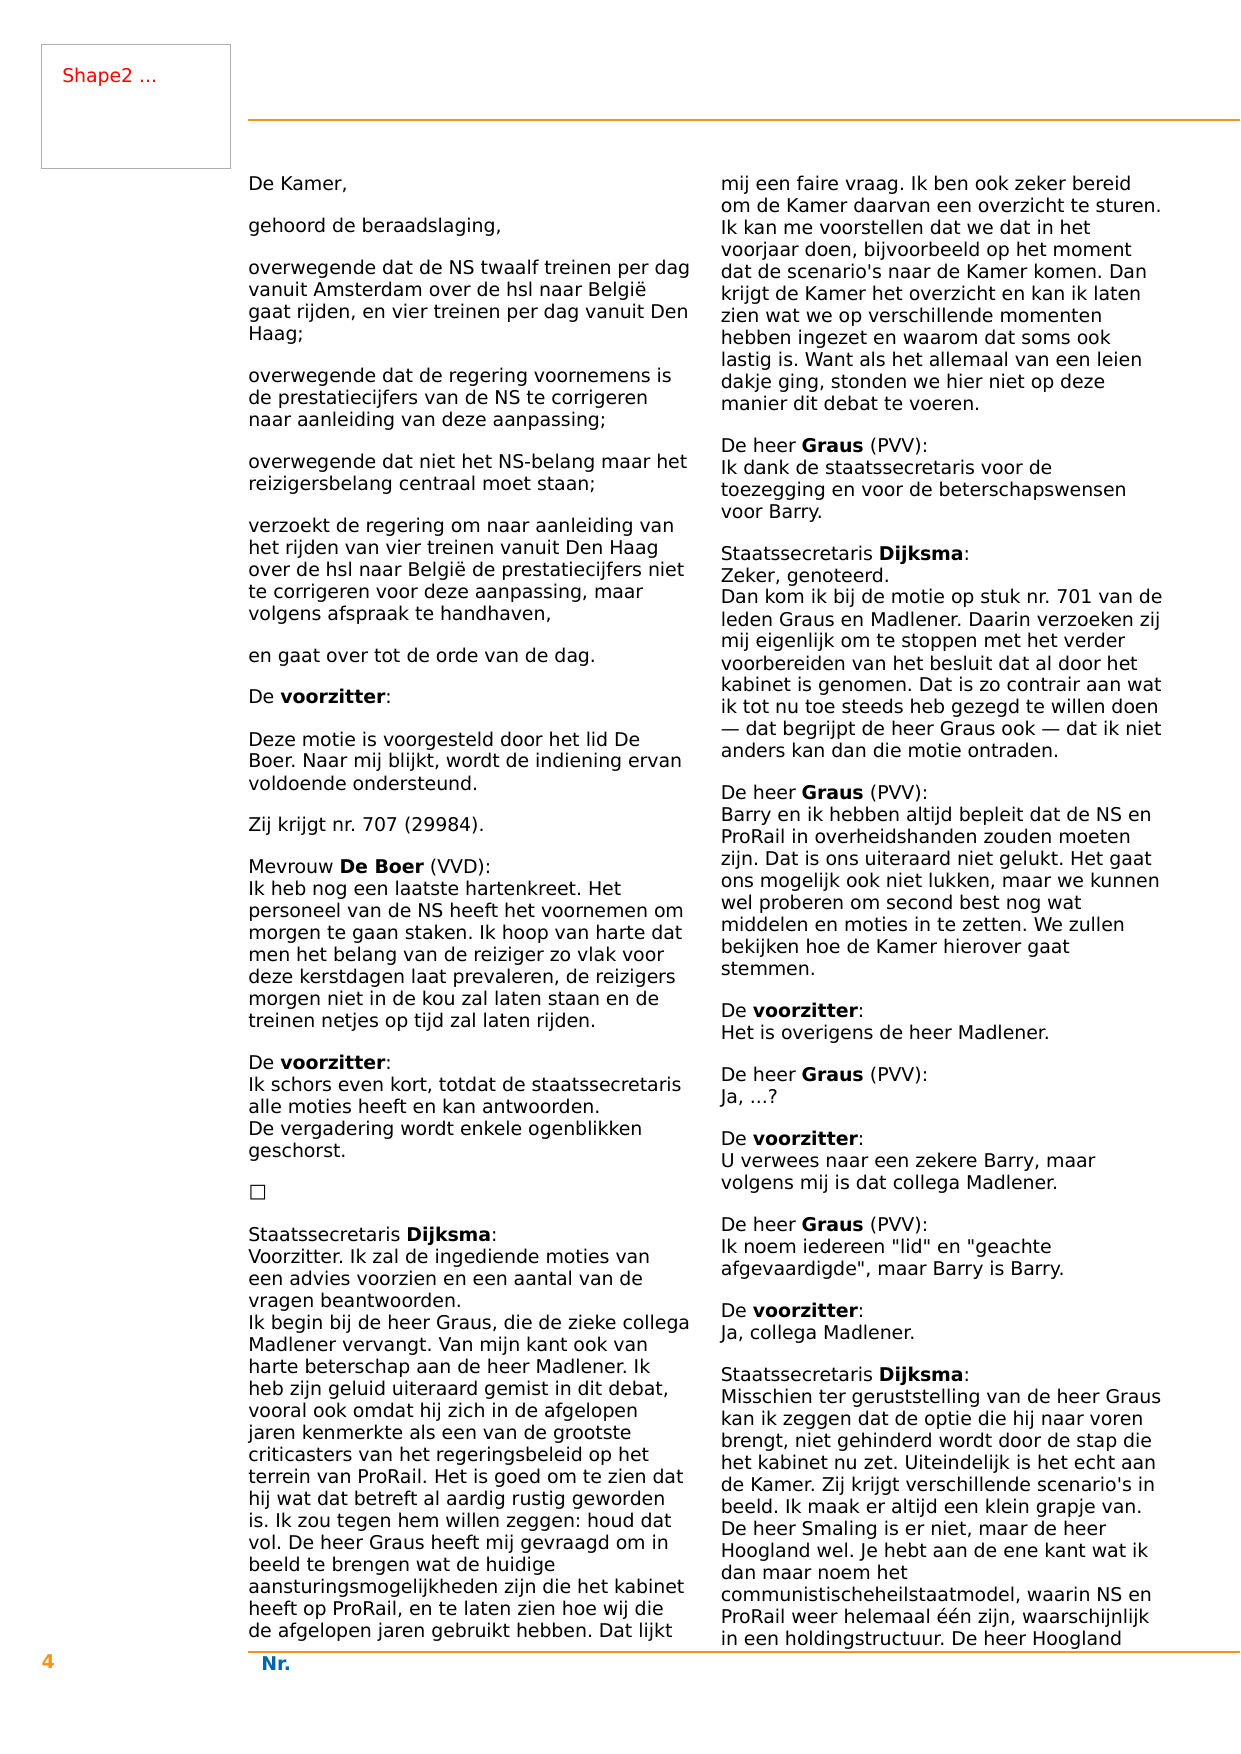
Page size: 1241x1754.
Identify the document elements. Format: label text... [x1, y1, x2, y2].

text De voorzitter: [721, 1300, 1163, 1322]
text Staatssecretaris Dijksma: [721, 1364, 1163, 1386]
text Dan kom ik bij de motie op stuk nr. 701 van de leden Graus en Madlener. Daarin verzoeken zij mij eigenlijk om te stoppen met het verder voorbereiden van het besluit dat al door het kabinet is genomen. Dat is zo contrair aan wat ik tot nu toe steeds heb gezegd te willen doen — dat begrijpt de heer Graus ook — dat ik niet anders kan dan die motie ontraden. [721, 586, 1163, 762]
text overwegende dat niet het NS-belang maar het reizigersbelang centraal moet staan; [248, 451, 691, 494]
text Ik schors even kort, totdat de staatssecretaris alle moties heeft en kan antwoorden. [248, 1074, 691, 1118]
text Ja, collega Madlener. [721, 1322, 1163, 1344]
text De voorzitter: [248, 686, 691, 708]
text gehoord de beraadslaging, [248, 215, 691, 237]
text De Kamer, [248, 173, 691, 195]
text Ik noem iedereen "lid" en "geachte afgevaardigde", maar Barry is Barry. [721, 1236, 1163, 1280]
text Zeker, genoteerd. [721, 564, 1163, 586]
text overwegende dat de NS twaalf treinen per dag vanuit Amsterdam over de hsl naar België gaat rijden, en vier treinen per dag vanuit Den Haag; [248, 257, 691, 345]
text Staatssecretaris Dijksma: [721, 542, 1163, 564]
text Barry en ik hebben altijd bepleit dat de NS en ProRail in overheidshanden zouden moeten zijn. Dat is ons uiteraard niet gelukt. Het gaat ons mogelijk ook niet lukken, maar we kunnen wel proberen om second best nog wat middelen en moties in te zetten. We zullen bekijken hoe de Kamer hierover gaat stemmen. [721, 804, 1163, 980]
text Zij krijgt nr. 707 (29984). [248, 814, 691, 836]
text en gaat over tot de orde van de dag. [248, 644, 691, 666]
text Staatssecretaris Dijksma: [248, 1224, 691, 1246]
text U verwees naar een zekere Barry, maar volgens mij is dat collega Madlener. [721, 1150, 1163, 1194]
text De voorzitter: [721, 1128, 1163, 1150]
text mij een faire vraag. Ik ben ook zeker bereid om de Kamer daarvan een overzicht te sturen. Ik kan me voorstellen dat we dat in het voorjaar doen, bijvoorbeeld op het moment dat de scenario's naar de Kamer komen. Dan krijgt de Kamer het overzicht en kan ik laten zien wat we op verschillende momenten hebben ingezet en waarom dat soms ook lastig is. Want als het allemaal van een leien dakje ging, stonden we hier niet op deze manier dit debat te voeren. [721, 173, 1163, 414]
text De voorzitter: [721, 1000, 1163, 1022]
text overwegende dat de regering voornemens is de prestatiecijfers van de NS te corrigeren naar aanleiding van deze aanpassing; [248, 365, 691, 431]
text De heer Graus (PVV): [721, 434, 1163, 457]
text De heer Graus (PVV): [721, 782, 1163, 804]
text Ik dank de staatssecretaris voor de toezegging en voor de beterschapswensen voor Barry. [721, 457, 1163, 522]
text Ja, ...? [721, 1086, 1163, 1108]
text Deze motie is voorgesteld door het lid De Boer. Naar mij blijkt, wordt de indiening ervan voldoende ondersteund. [248, 728, 691, 794]
text Voorzitter. Ik zal de ingediende moties van een advies voorzien en een aantal van de vragen beantwoorden. [248, 1246, 691, 1312]
text verzoekt de regering om naar aanleiding van het rijden van vier treinen vanuit Den Haag over de hsl naar België de prestatiecijfers niet te corrigeren voor deze aanpassing, maar volgens afspraak te handhaven, [248, 514, 691, 624]
text De heer Graus (PVV): [721, 1214, 1163, 1236]
text Misschien ter geruststelling van de heer Graus kan ik zeggen dat de optie die hij naar voren brengt, niet gehinderd wordt door de stap die het kabinet nu zet. Uiteindelijk is het echt aan de Kamer. Zij krijgt verschillende scenario's in beeld. Ik maak er altijd een klein grapje van. De heer Smaling is er niet, maar de heer Hoogland wel. Je hebt aan de ene kant wat ik dan maar noem het communistischeheilstaatmodel, waarin NS en ProRail weer helemaal één zijn, waarschijnlijk in een holdingstructuur. De heer Hoogland [721, 1386, 1163, 1649]
text Mevrouw De Boer (VVD): [248, 856, 691, 878]
text Het is overigens de heer Madlener. [721, 1022, 1163, 1044]
text De vergadering wordt enkele ogenblikken geschorst. [248, 1118, 691, 1162]
text Ik heb nog een laatste hartenkreet. Het personeel van de NS heeft het voornemen om morgen te gaan staken. Ik hoop van harte dat men het belang van de reiziger zo vlak voor deze kerstdagen laat prevaleren, de reizigers morgen niet in de kou zal laten staan en de treinen netjes op tijd zal laten rijden. [248, 878, 691, 1032]
text Ik begin bij de heer Graus, die de zieke collega Madlener vervangt. Van mijn kant ook van harte beterschap aan de heer Madlener. Ik heb zijn geluid uiteraard gemist in dit debat, vooral ook omdat hij zich in de afgelopen jaren kenmerkte als een van de grootste criticasters van het regeringsbeleid op het terrein van ProRail. Het is goed om te zien dat hij wat dat betreft al aardig rustig geworden is. Ik zou tegen hem willen zeggen: houd dat vol. De heer Graus heeft mij gevraagd om in beeld te brengen wat de huidige aansturingsmogelijkheden zijn die het kabinet heeft op ProRail, en te laten zien hoe wij die de afgelopen jaren gebruikt hebben. Dat lijkt [248, 1312, 691, 1642]
text De voorzitter: [248, 1052, 691, 1074]
text De heer Graus (PVV): [721, 1064, 1163, 1086]
text ⬜ [248, 1182, 691, 1204]
